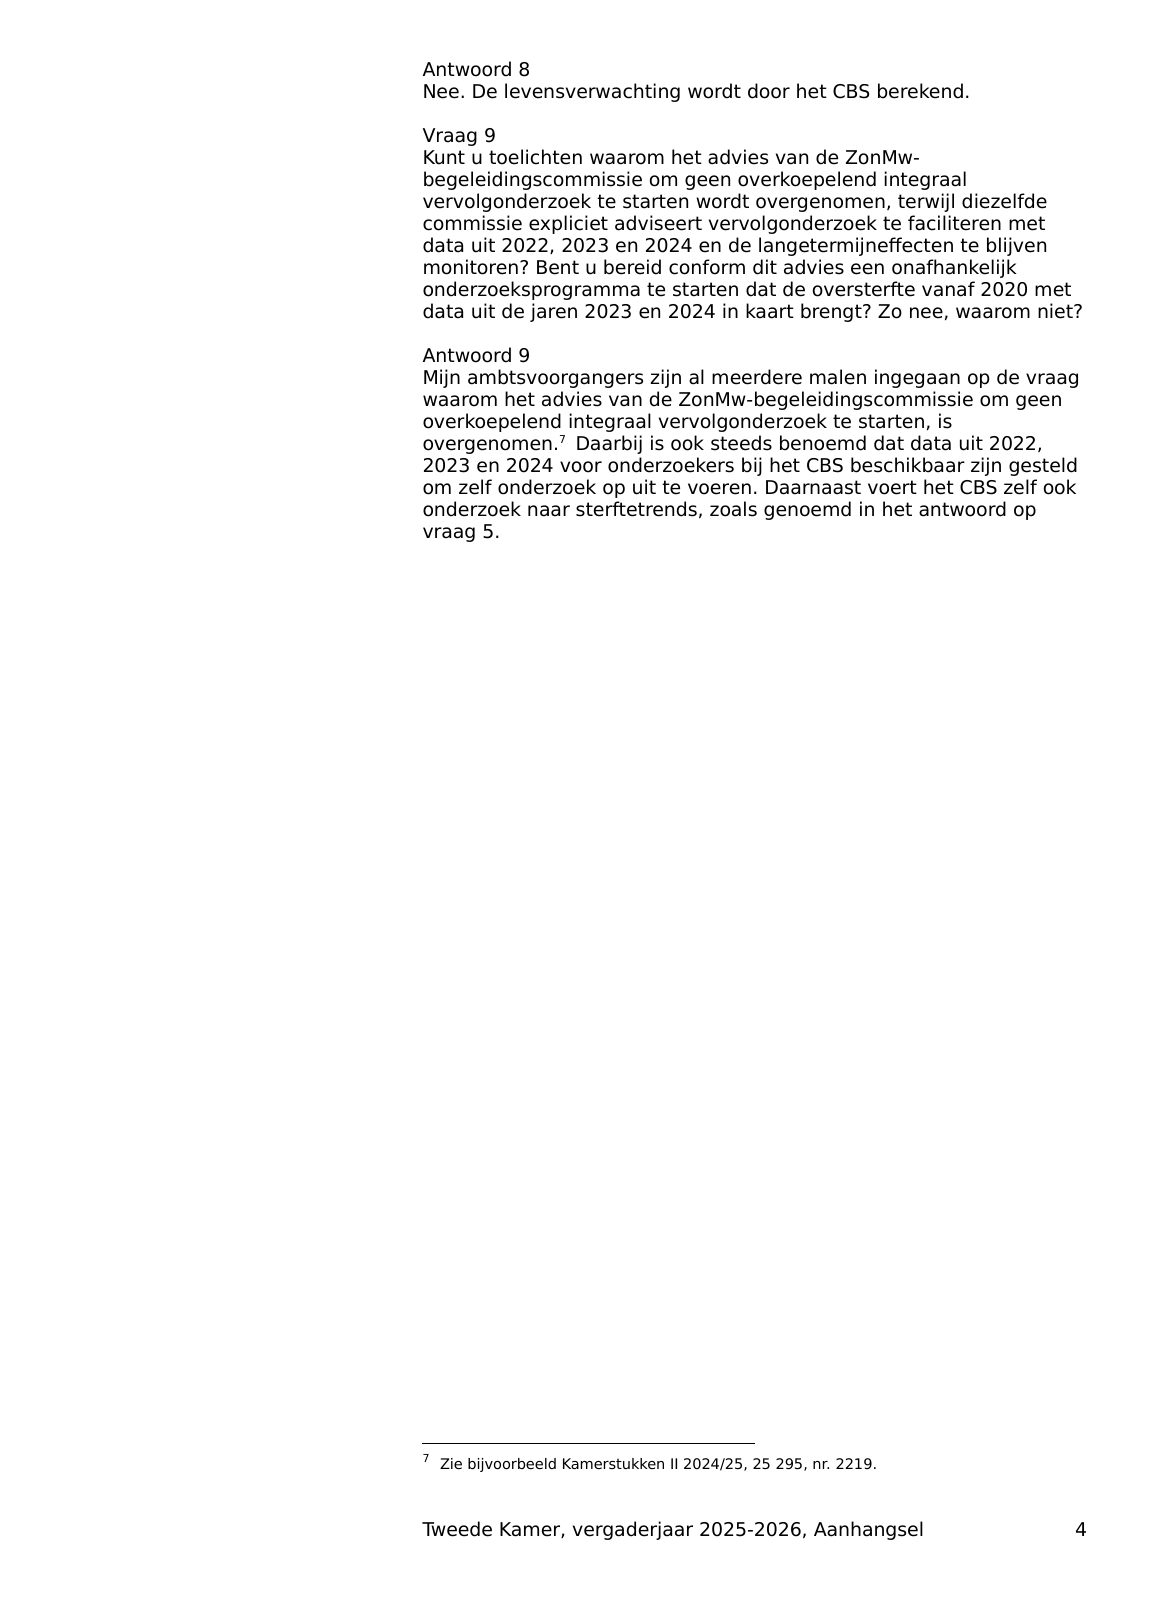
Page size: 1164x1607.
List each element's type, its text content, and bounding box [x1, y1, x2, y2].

text Nee. De levensverwachting wordt door het CBS berekend. [422, 81, 1087, 103]
text Zie bijvoorbeeld Kamerstukken II 2024/25, 25 295, nr. 2219. [422, 1452, 1087, 1474]
text Kunt u toelichten waarom het advies van de ZonMw-begeleidingscommissie om geen overkoepelend integraal vervolgonderzoek te starten wordt overgenomen, terwijl diezelfde commissie expliciet adviseert vervolgonderzoek te faciliteren met data uit 2022, 2023 en 2024 en de langetermijneffecten te blijven monitoren? Bent u bereid conform dit advies een onafhankelijk onderzoeksprogramma te starten dat de oversterfte vanaf 2020 met data uit de jaren 2023 en 2024 in kaart brengt? Zo nee, waarom niet? [422, 147, 1087, 323]
text Antwoord 8 [422, 59, 1087, 81]
text Mijn ambtsvoorgangers zijn al meerdere malen ingegaan op de vraag waarom het advies van de ZonMw-begeleidingscommissie om geen overkoepelend integraal vervolgonderzoek te starten, is overgenomen. Daarbij is ook steeds benoemd dat data uit 2022, 2023 en 2024 voor onderzoekers bij het CBS beschikbaar zijn gesteld om zelf onderzoek op uit te voeren. Daarnaast voert het CBS zelf ook onderzoek naar sterftetrends, zoals genoemd in het antwoord op vraag 5. [422, 367, 1087, 543]
text Antwoord 9 [422, 345, 1087, 367]
text Vraag 9 [422, 125, 1087, 147]
